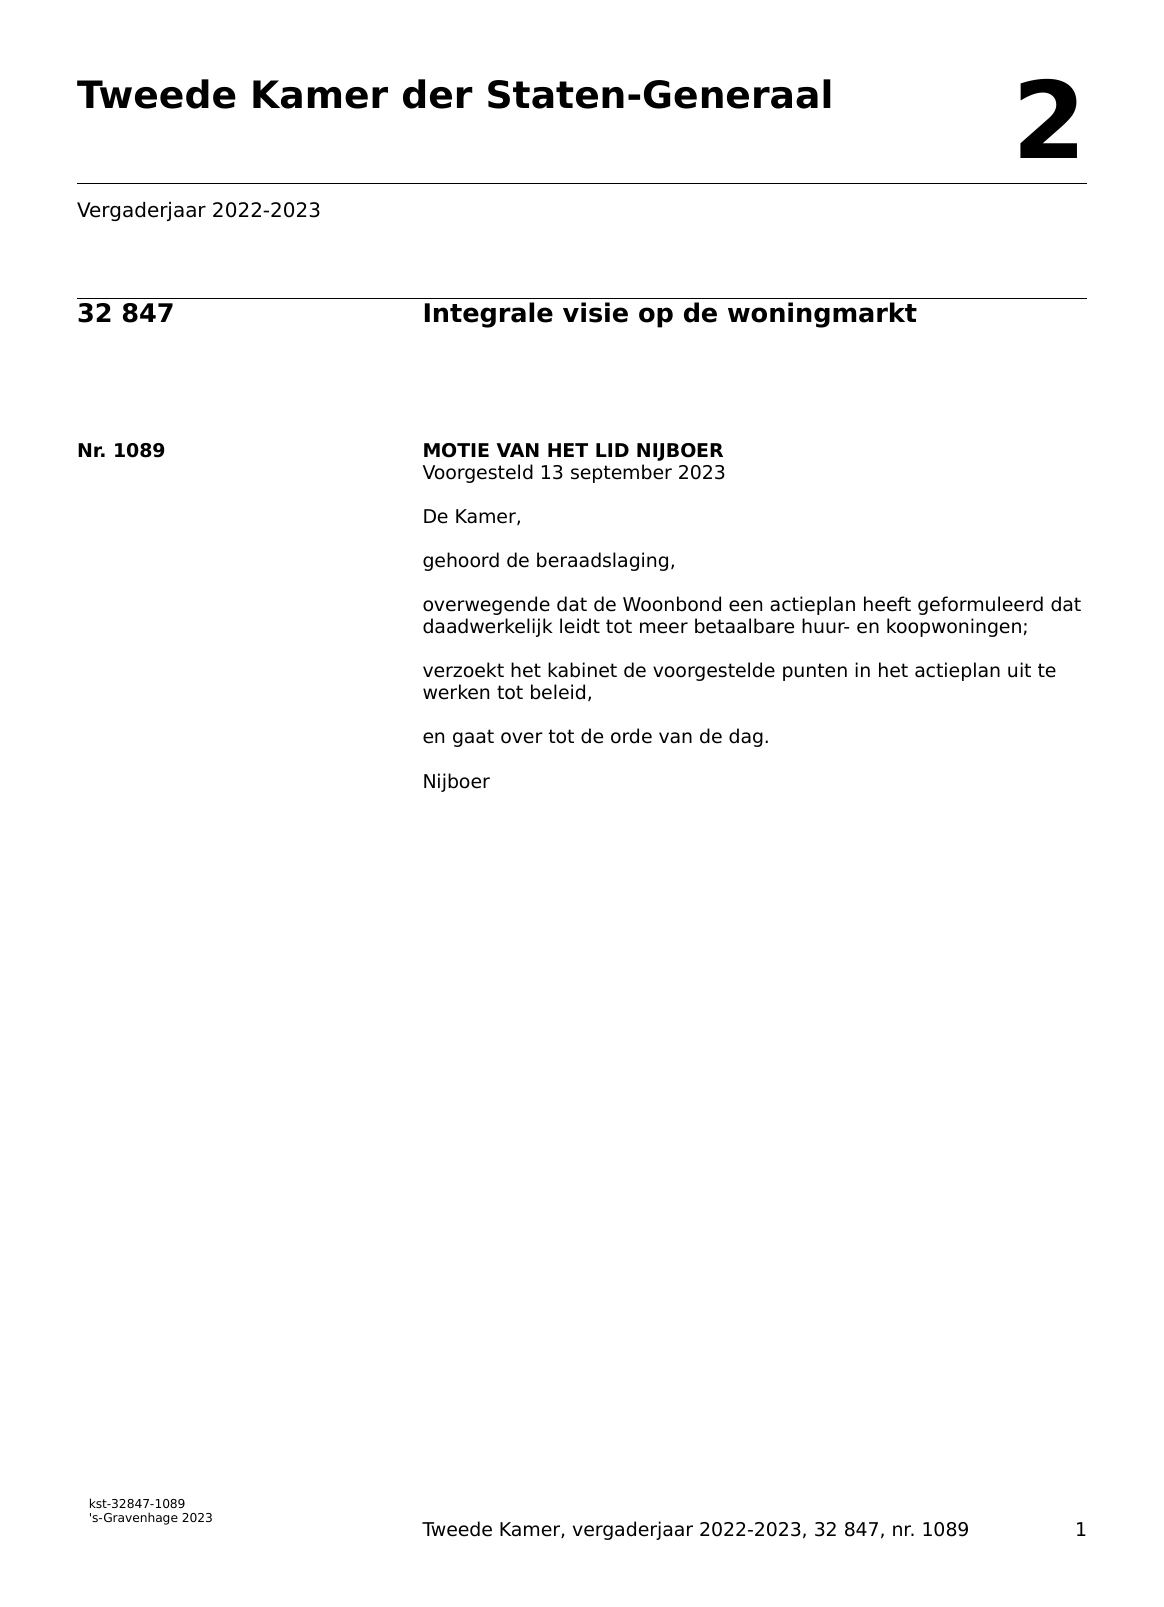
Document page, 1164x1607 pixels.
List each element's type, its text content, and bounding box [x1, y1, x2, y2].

text overwegende dat de Woonbond een actieplan heeft geformuleerd dat daadwerkelijk leidt tot meer betaalbare huur- en koopwoningen; [422, 594, 1087, 638]
table_cell Vergaderjaar 2022-2023 [77, 184, 1087, 298]
text en gaat over tot de orde van de dag. [422, 726, 1087, 748]
text verzoekt het kabinet de voorgestelde punten in het actieplan uit te werken tot beleid, [422, 660, 1087, 704]
text Nijboer [422, 771, 1087, 793]
text gehoord de beraadslaging, [422, 550, 1087, 572]
subtitle Nr. 1089 MOTIE VAN HET LID NIJBOER [77, 440, 1087, 462]
text Voorgesteld 13 september 2023 [422, 462, 1087, 484]
table_header 2 [886, 59, 1087, 183]
table_header Tweede Kamer der Staten-Generaal [77, 59, 886, 183]
text De Kamer, [422, 506, 1087, 528]
text kst-32847-1089 [88, 1497, 323, 1511]
subtitle 32 847 Integrale visie op de woningmarkt [77, 299, 1087, 329]
text 's-Gravenhage 2023 [88, 1511, 323, 1525]
